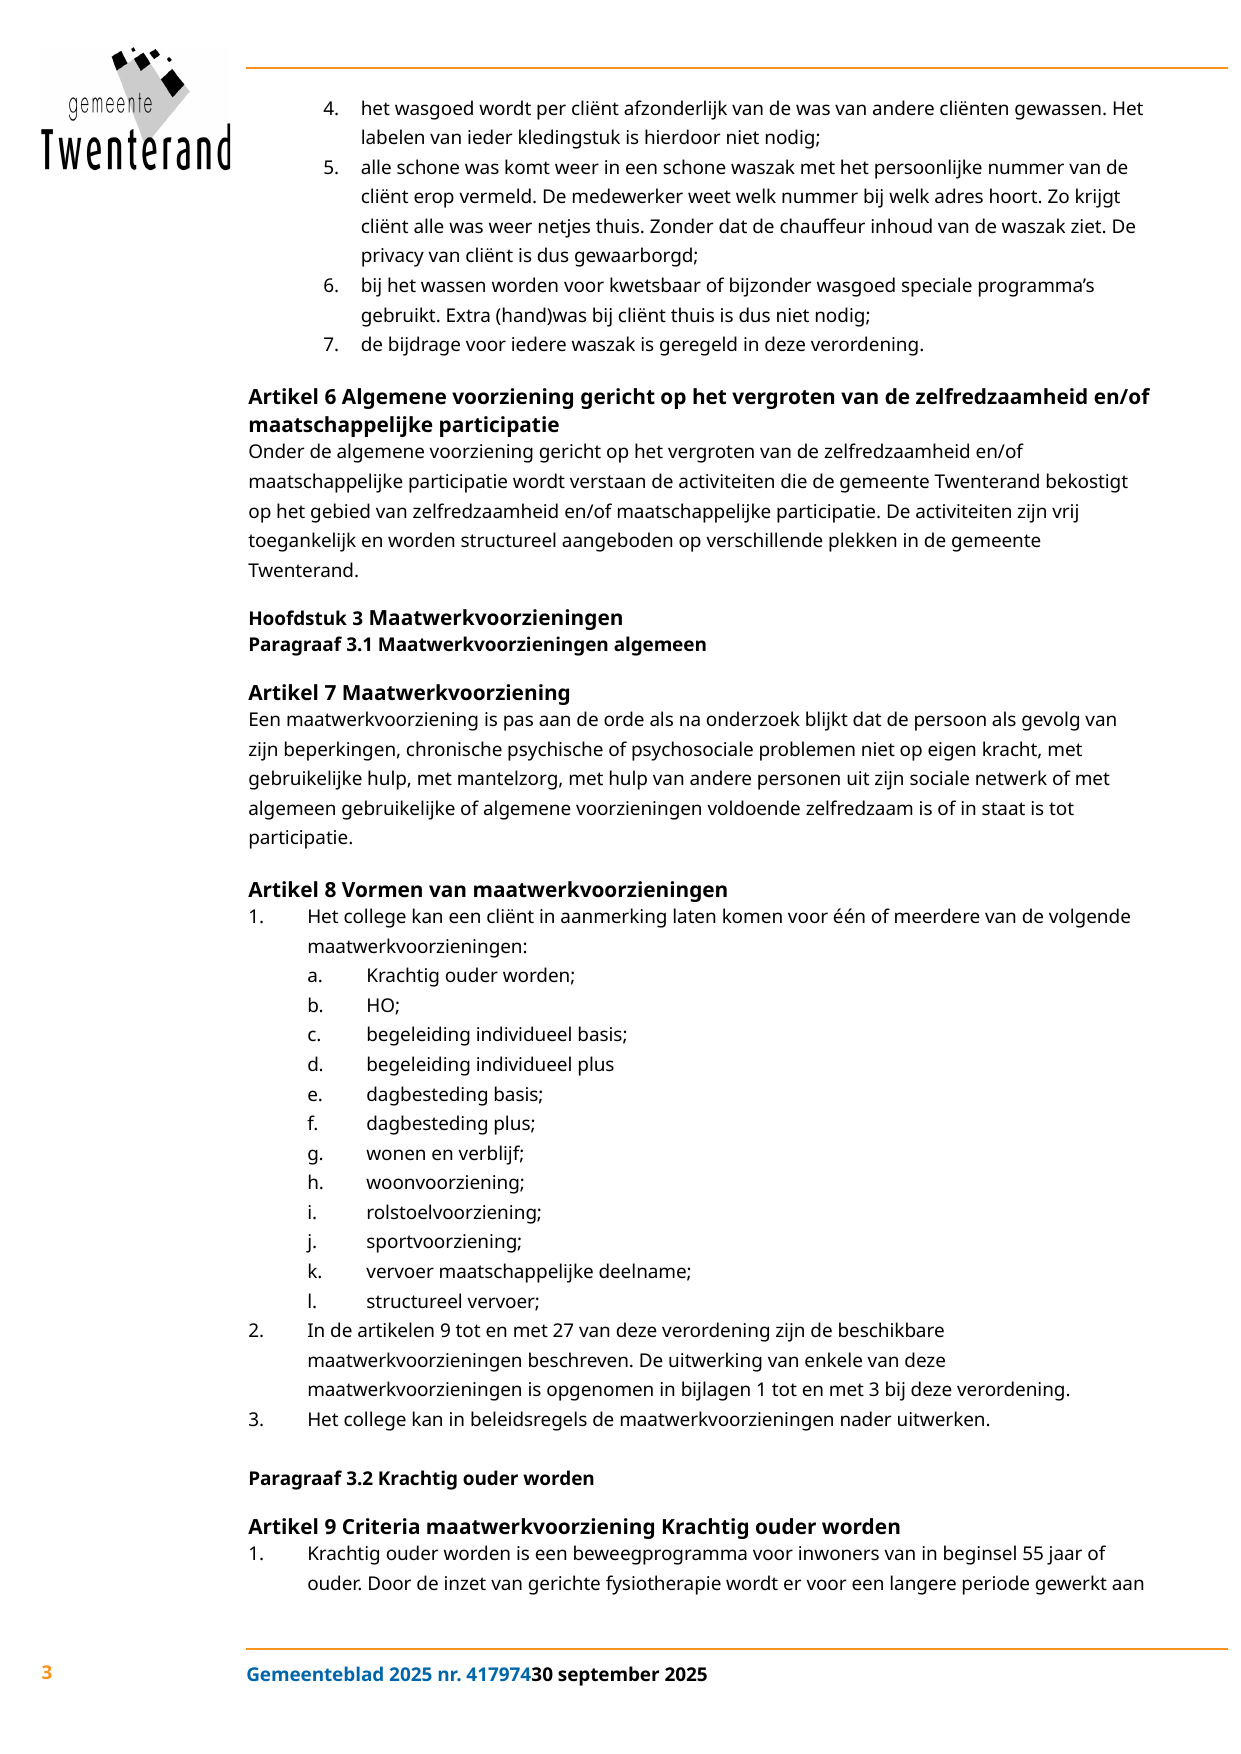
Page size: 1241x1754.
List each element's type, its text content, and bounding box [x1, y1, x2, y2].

list Krachtig ouder worden is een beweegprogramma voor inwoners van in beginsel 55 jaar of ouder. Door de inzet van gerichte fysiotherapie wordt er voor een langere periode gewerkt aan [248, 1540, 1152, 1596]
list wonen en verblijf; [307, 1140, 1152, 1166]
list Krachtig ouder worden; [307, 962, 1152, 988]
list het wasgoed wordt per cliënt afzonderlijk van de was van andere cliënten gewassen. Het labelen van ieder kledingstuk is hierdoor niet nodig; [323, 95, 1152, 150]
list In de artikelen 9 tot en met 27 van deze verordening zijn de beschikbare maatwerkvoorzieningen beschreven. De uitwerking van enkele van deze maatwerkvoorzieningen is opgenomen in bijlagen 1 tot en met 3 bij deze verordening. [248, 1317, 1152, 1402]
picture [41, 47, 231, 172]
list alle schone was komt weer in een schone waszak met het persoonlijke nummer van de cliënt erop vermeld. De medewerker weet welk nummer bij welk adres hoort. Zo krijgt cliënt alle was weer netjes thuis. Zonder dat de chauffeur inhoud van de waszak ziet. De privacy van cliënt is dus gewaarborgd; [323, 154, 1152, 268]
list Het college kan een cliënt in aanmerking laten komen voor één of meerdere van de volgende maatwerkvoorzieningen: [248, 903, 1152, 959]
text Artikel 7 Maatwerkvoorziening [248, 678, 1152, 706]
text Artikel 8 Vormen van maatwerkvoorzieningen [248, 875, 1152, 903]
list rolstoelvoorziening; [307, 1199, 1152, 1225]
list woonvoorziening; [307, 1169, 1152, 1195]
list sportvoorziening; [307, 1229, 1152, 1254]
list Het college kan in beleidsregels de maatwerkvoorzieningen nader uitwerken. [248, 1406, 1152, 1432]
list HO; [307, 992, 1152, 1018]
text Artikel 9 Criteria maatwerkvoorziening Krachtig ouder worden [248, 1512, 1152, 1540]
list dagbesteding plus; [307, 1110, 1152, 1136]
text Paragraaf 3.2 Krachtig ouder worden [248, 1465, 1152, 1491]
text Een maatwerkvoorziening is pas aan de orde als na onderzoek blijkt dat de persoon als gevolg van zijn beperkingen, chronische psychische of psychosociale problemen niet op eigen kracht, met gebruikelijke hulp, met mantelzorg, met hulp van andere personen uit zijn sociale netwerk of met algemeen gebruikelijke of algemene voorzieningen voldoende zelfredzaam is of in staat is tot participatie. [248, 706, 1152, 850]
list dagbesteding basis; [307, 1081, 1152, 1107]
text Artikel 6 Algemene voorziening gericht op het vergroten van de zelfredzaamheid en/of maatschappelijke participatie [248, 382, 1152, 439]
list de bijdrage voor iedere waszak is geregeld in deze verordening. [323, 331, 1152, 357]
list bij het wassen worden voor kwetsbaar of bijzonder wasgoed speciale programma’s gebruikt. Extra (hand)was bij cliënt thuis is dus niet nodig; [323, 272, 1152, 328]
list begeleiding individueel basis; [307, 1022, 1152, 1047]
list structureel vervoer; [307, 1288, 1152, 1314]
text Hoofdstuk 3 Maatwerkvoorzieningen [248, 603, 1152, 631]
text Onder de algemene voorziening gericht op het vergroten van de zelfredzaamheid en/of maatschappelijke participatie wordt verstaan de activiteiten die de gemeente Twenterand bekostigt op het gebied van zelfredzaamheid en/of maatschappelijke participatie. De activiteiten zijn vrij toegankelijk en worden structureel aangeboden op verschillende plekken in de gemeente Twenterand. [248, 439, 1152, 583]
text Paragraaf 3.1 Maatwerkvoorzieningen algemeen [248, 631, 1152, 657]
list begeleiding individueel plus [307, 1051, 1152, 1077]
list vervoer maatschappelijke deelname; [307, 1258, 1152, 1284]
